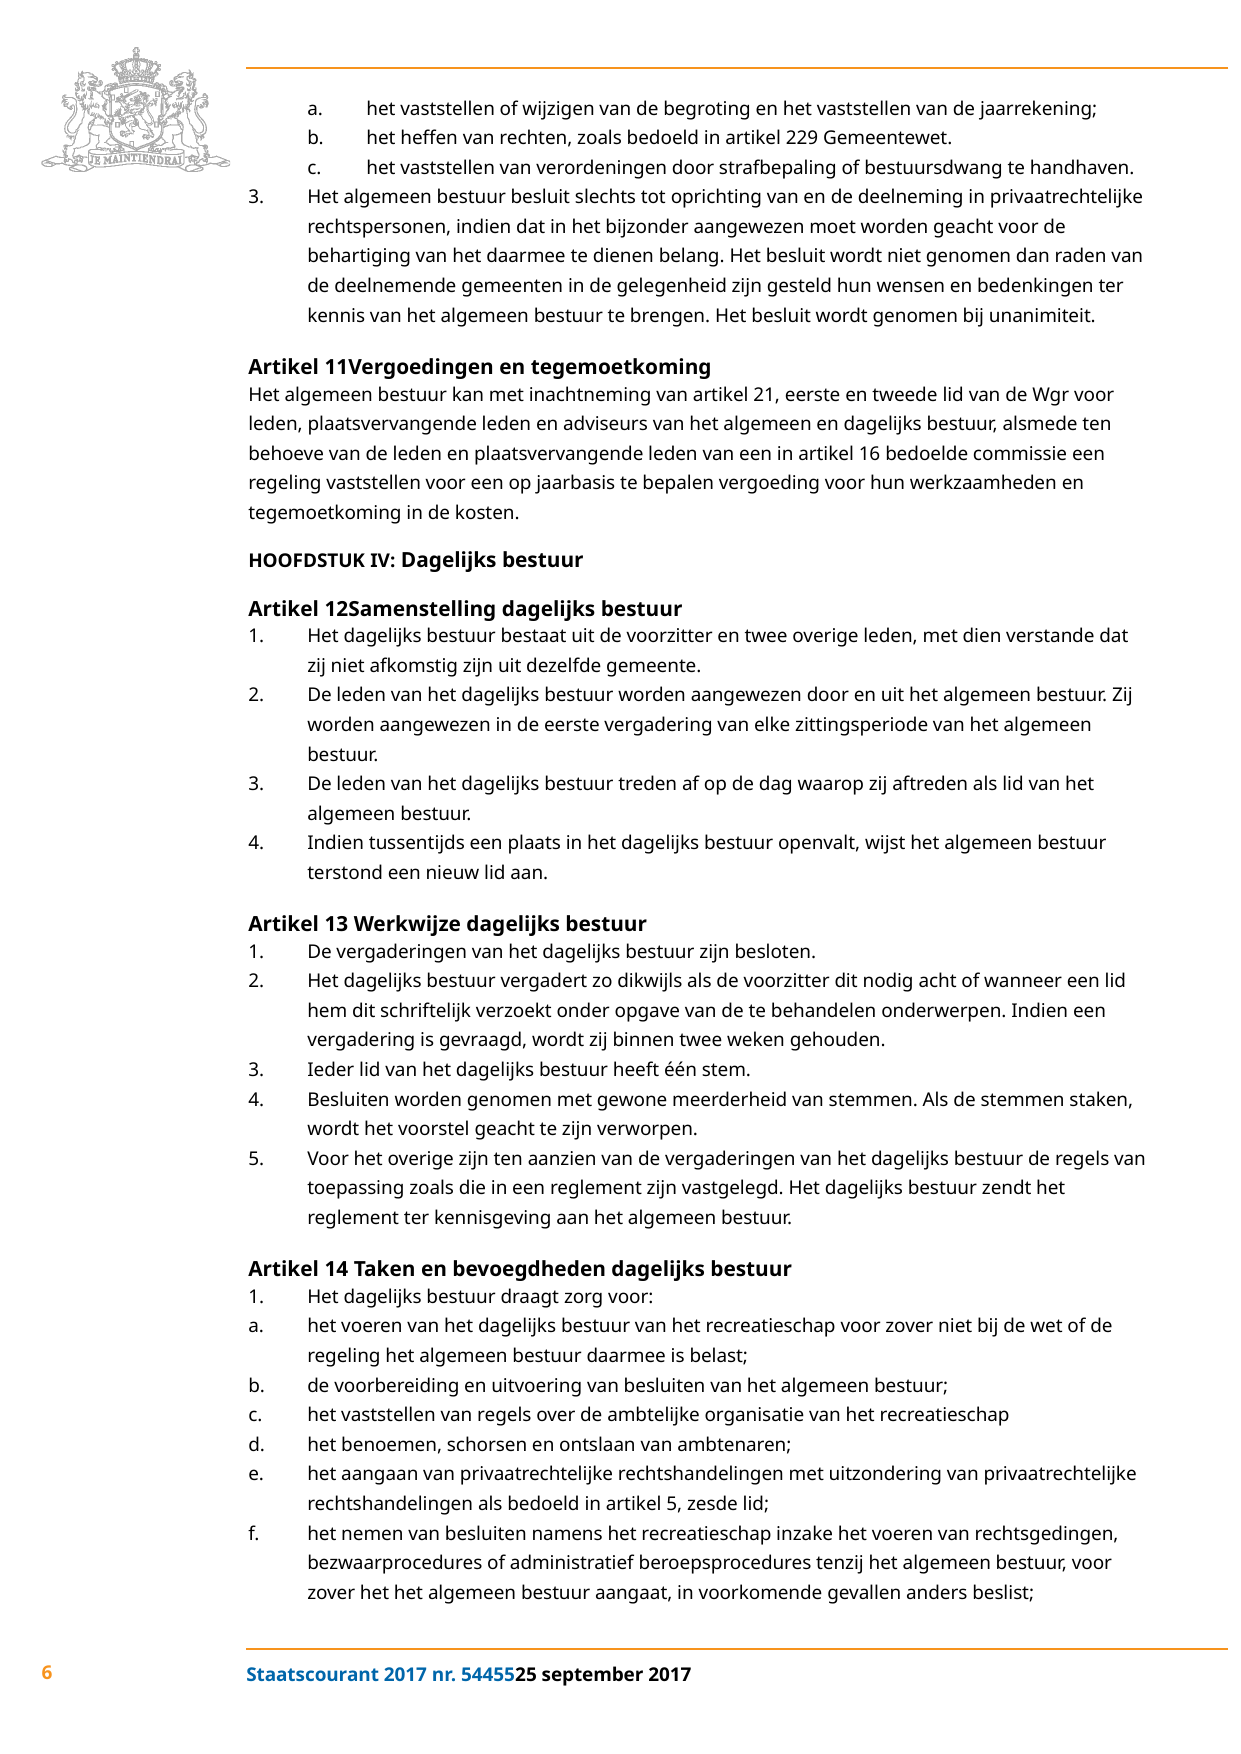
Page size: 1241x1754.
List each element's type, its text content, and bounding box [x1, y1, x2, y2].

list het heffen van rechten, zoals bedoeld in artikel 229 Gemeentewet. [307, 124, 1152, 150]
list Het dagelijks bestuur bestaat uit de voorzitter en twee overige leden, met dien verstande dat zij niet afkomstig zijn uit dezelfde gemeente. [248, 622, 1152, 678]
list De leden van het dagelijks bestuur treden af op de dag waarop zij aftreden als lid van het algemeen bestuur. [248, 770, 1152, 826]
list het vaststellen van regels over de ambtelijke organisatie van het recreatieschap [248, 1401, 1152, 1427]
list het benoemen, schorsen en ontslaan van ambtenaren; [248, 1431, 1152, 1457]
text Artikel 13 Werkwijze dagelijks bestuur [248, 909, 1152, 938]
list Het algemeen bestuur besluit slechts tot oprichting van en de deelneming in privaatrechtelijke rechtspersonen, indien dat in het bijzonder aangewezen moet worden geacht voor de behartiging van het daarmee te dienen belang. Het besluit wordt niet genomen dan raden van de deelnemende gemeenten in de gelegenheid zijn gesteld hun wensen en bedenkingen ter kennis van het algemeen bestuur te brengen. Het besluit wordt genomen bij unanimiteit. [248, 183, 1152, 328]
list Het dagelijks bestuur vergadert zo dikwijls als de voorzitter dit nodig acht of wanneer een lid hem dit schriftelijk verzoekt onder opgave van de te behandelen onderwerpen. Indien een vergadering is gevraagd, wordt zij binnen twee weken gehouden. [248, 967, 1152, 1052]
list het nemen van besluiten namens het recreatieschap inzake het voeren van rechtsgedingen, bezwaarprocedures of administratief beroepsprocedures tenzij het algemeen bestuur, voor zover het het algemeen bestuur aangaat, in voorkomende gevallen anders beslist; [248, 1520, 1152, 1604]
list het vaststellen of wijzigen van de begroting en het vaststellen van de jaarrekening; [307, 95, 1152, 121]
list het voeren van het dagelijks bestuur van het recreatieschap voor zover niet bij de wet of de regeling het algemeen bestuur daarmee is belast; [248, 1313, 1152, 1368]
text Artikel 14 Taken en bevoegdheden dagelijks bestuur [248, 1254, 1152, 1283]
list Voor het overige zijn ten aanzien van de vergaderingen van het dagelijks bestuur de regels van toepassing zoals die in een reglement zijn vastgelegd. Het dagelijks bestuur zendt het reglement ter kennisgeving aan het algemeen bestuur. [248, 1145, 1152, 1230]
picture [41, 47, 231, 172]
text Het algemeen bestuur kan met inachtneming van artikel 21, eerste en tweede lid van de Wgr voor leden, plaatsvervangende leden en adviseurs van het algemeen en dagelijks bestuur, alsmede ten behoeve van de leden en plaatsvervangende leden van een in artikel 16 bedoelde commissie een regeling vaststellen voor een op jaarbasis te bepalen vergoeding voor hun werkzaamheden en tegemoetkoming in de kosten. [248, 381, 1152, 525]
list Het dagelijks bestuur draagt zorg voor: [248, 1283, 1152, 1309]
list Besluiten worden genomen met gewone meerderheid van stemmen. Als de stemmen staken, wordt het voorstel geacht te zijn verworpen. [248, 1086, 1152, 1141]
list Indien tussentijds een plaats in het dagelijks bestuur openvalt, wijst het algemeen bestuur terstond een nieuw lid aan. [248, 829, 1152, 885]
text Artikel 12Samenstelling dagelijks bestuur [248, 594, 1152, 622]
list het aangaan van privaatrechtelijke rechtshandelingen met uitzondering van privaatrechtelijke rechtshandelingen als bedoeld in artikel 5, zesde lid; [248, 1461, 1152, 1516]
list Ieder lid van het dagelijks bestuur heeft één stem. [248, 1056, 1152, 1082]
text Artikel 11Vergoedingen en tegemoetkoming [248, 352, 1152, 381]
list de voorbereiding en uitvoering van besluiten van het algemeen bestuur; [248, 1372, 1152, 1397]
list het vaststellen van verordeningen door strafbepaling of bestuursdwang te handhaven. [307, 154, 1152, 180]
list De leden van het dagelijks bestuur worden aangewezen door en uit het algemeen bestuur. Zij worden aangewezen in de eerste vergadering van elke zittingsperiode van het algemeen bestuur. [248, 682, 1152, 766]
list De vergaderingen van het dagelijks bestuur zijn besloten. [248, 938, 1152, 964]
text HOOFDSTUK IV: Dagelijks bestuur [248, 545, 1152, 573]
